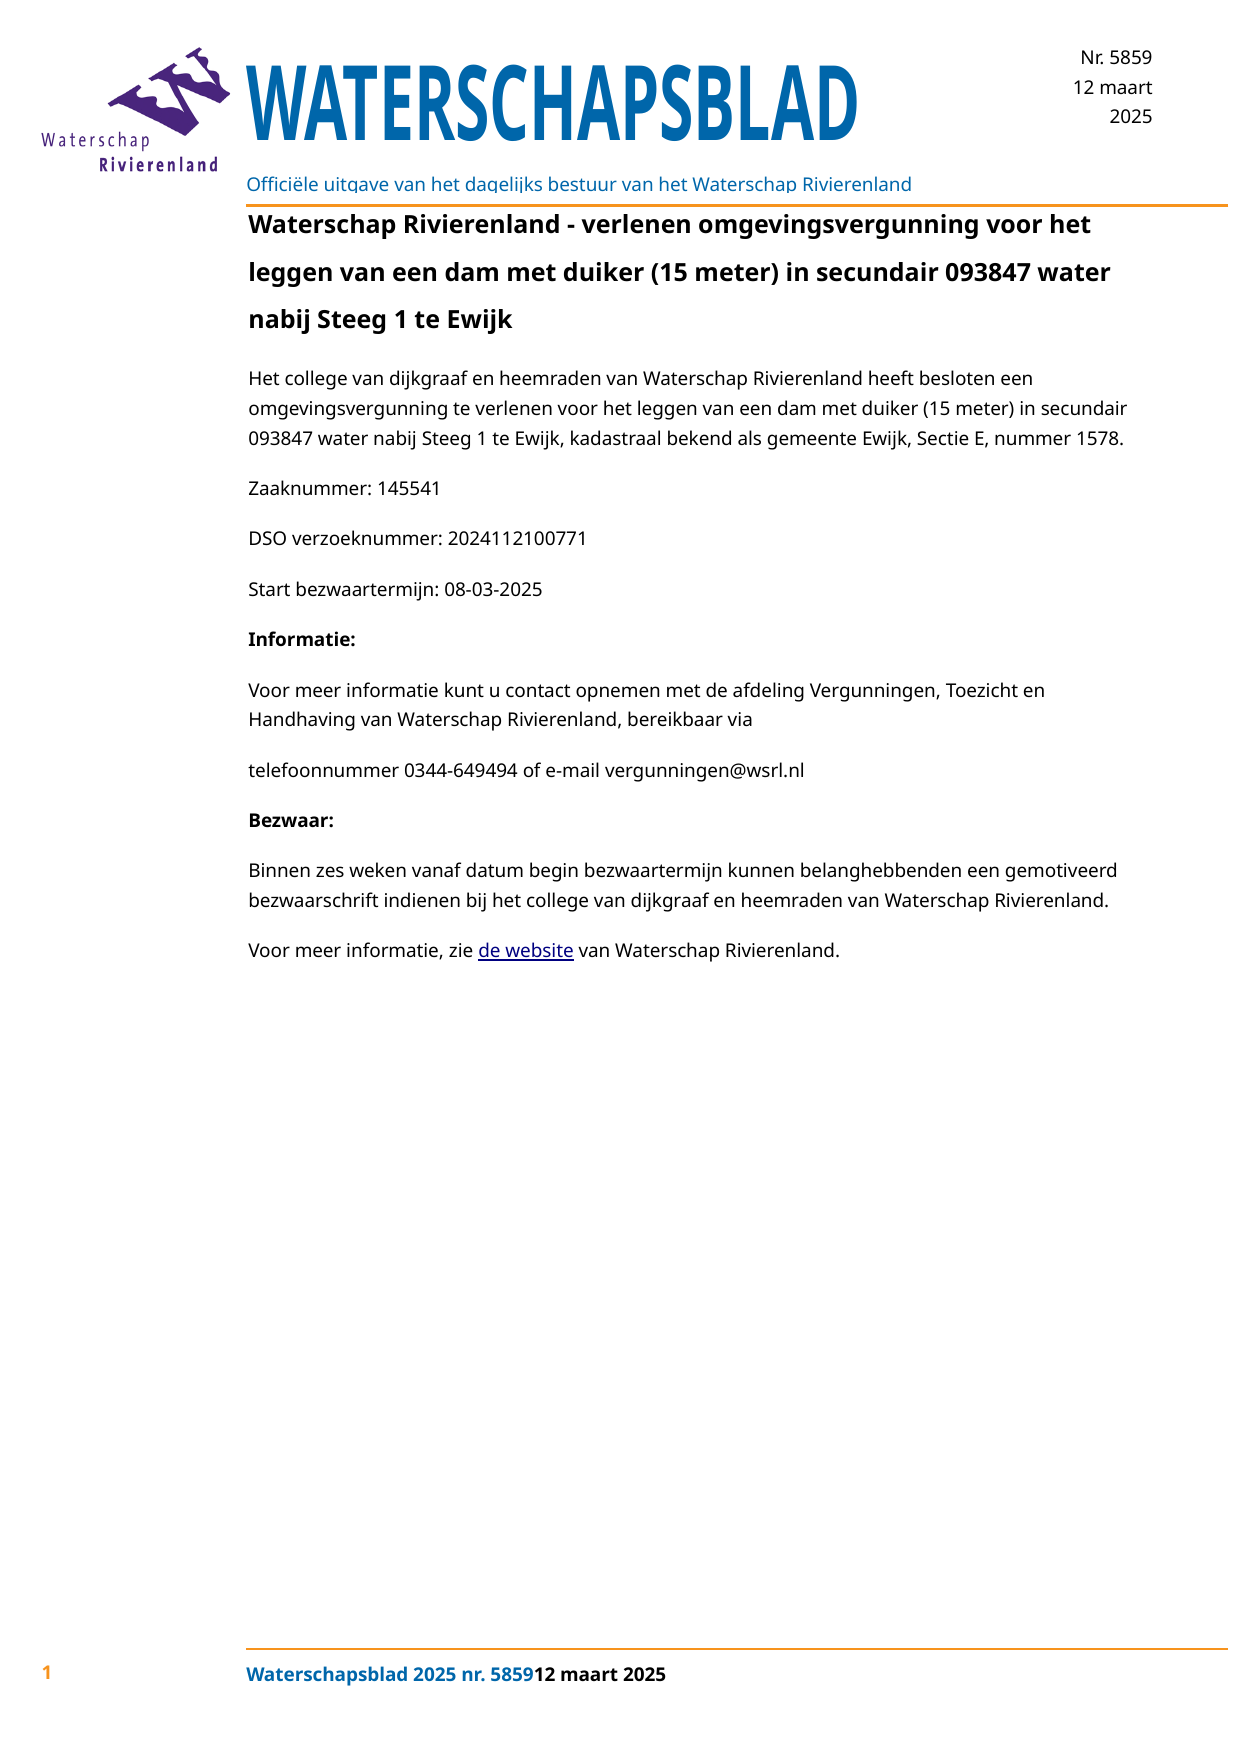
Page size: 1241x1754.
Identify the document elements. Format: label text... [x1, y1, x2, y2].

text Waterschap Rivierenland - verlenen omgevingsvergunning voor het leggen van een dam met duiker (15 meter) in secundair 093847 water nabij Steeg 1 te Ewijk [248, 207, 1152, 336]
text Voor meer informatie, zie de website van Waterschap Rivierenland. [248, 938, 1152, 963]
text Voor meer informatie kunt u contact opnemen met de afdeling Vergunningen, Toezicht en Handhaving van Waterschap Rivierenland, bereikbaar via [248, 677, 1152, 732]
text Binnen zes weken vanaf datum begin bezwaartermijn kunnen belanghebbenden een gemotiveerd bezwaarschrift indienen bij het college van dijkgraaf en heemraden van Waterschap Rivierenland. [248, 858, 1152, 913]
text telefoonnummer 0344-649494 of e-mail vergunningen@wsrl.nl [248, 757, 1152, 782]
picture [41, 47, 231, 172]
text Zaaknummer: 145541 [248, 475, 1152, 501]
text DSO verzoeknummer: 2024112100771 [248, 526, 1152, 551]
text Bezwaar: [248, 807, 1152, 833]
text Start bezwaartermijn: 08-03-2025 [248, 576, 1152, 602]
text Informatie: [248, 626, 1152, 652]
text Het college van dijkgraaf en heemraden van Waterschap Rivierenland heeft besloten een omgevingsvergunning te verlenen voor het leggen van een dam met duiker (15 meter) in secundair 093847 water nabij Steeg 1 te Ewijk, kadastraal bekend als gemeente Ewijk, Sectie E‚ nummer 1578. [248, 366, 1152, 450]
